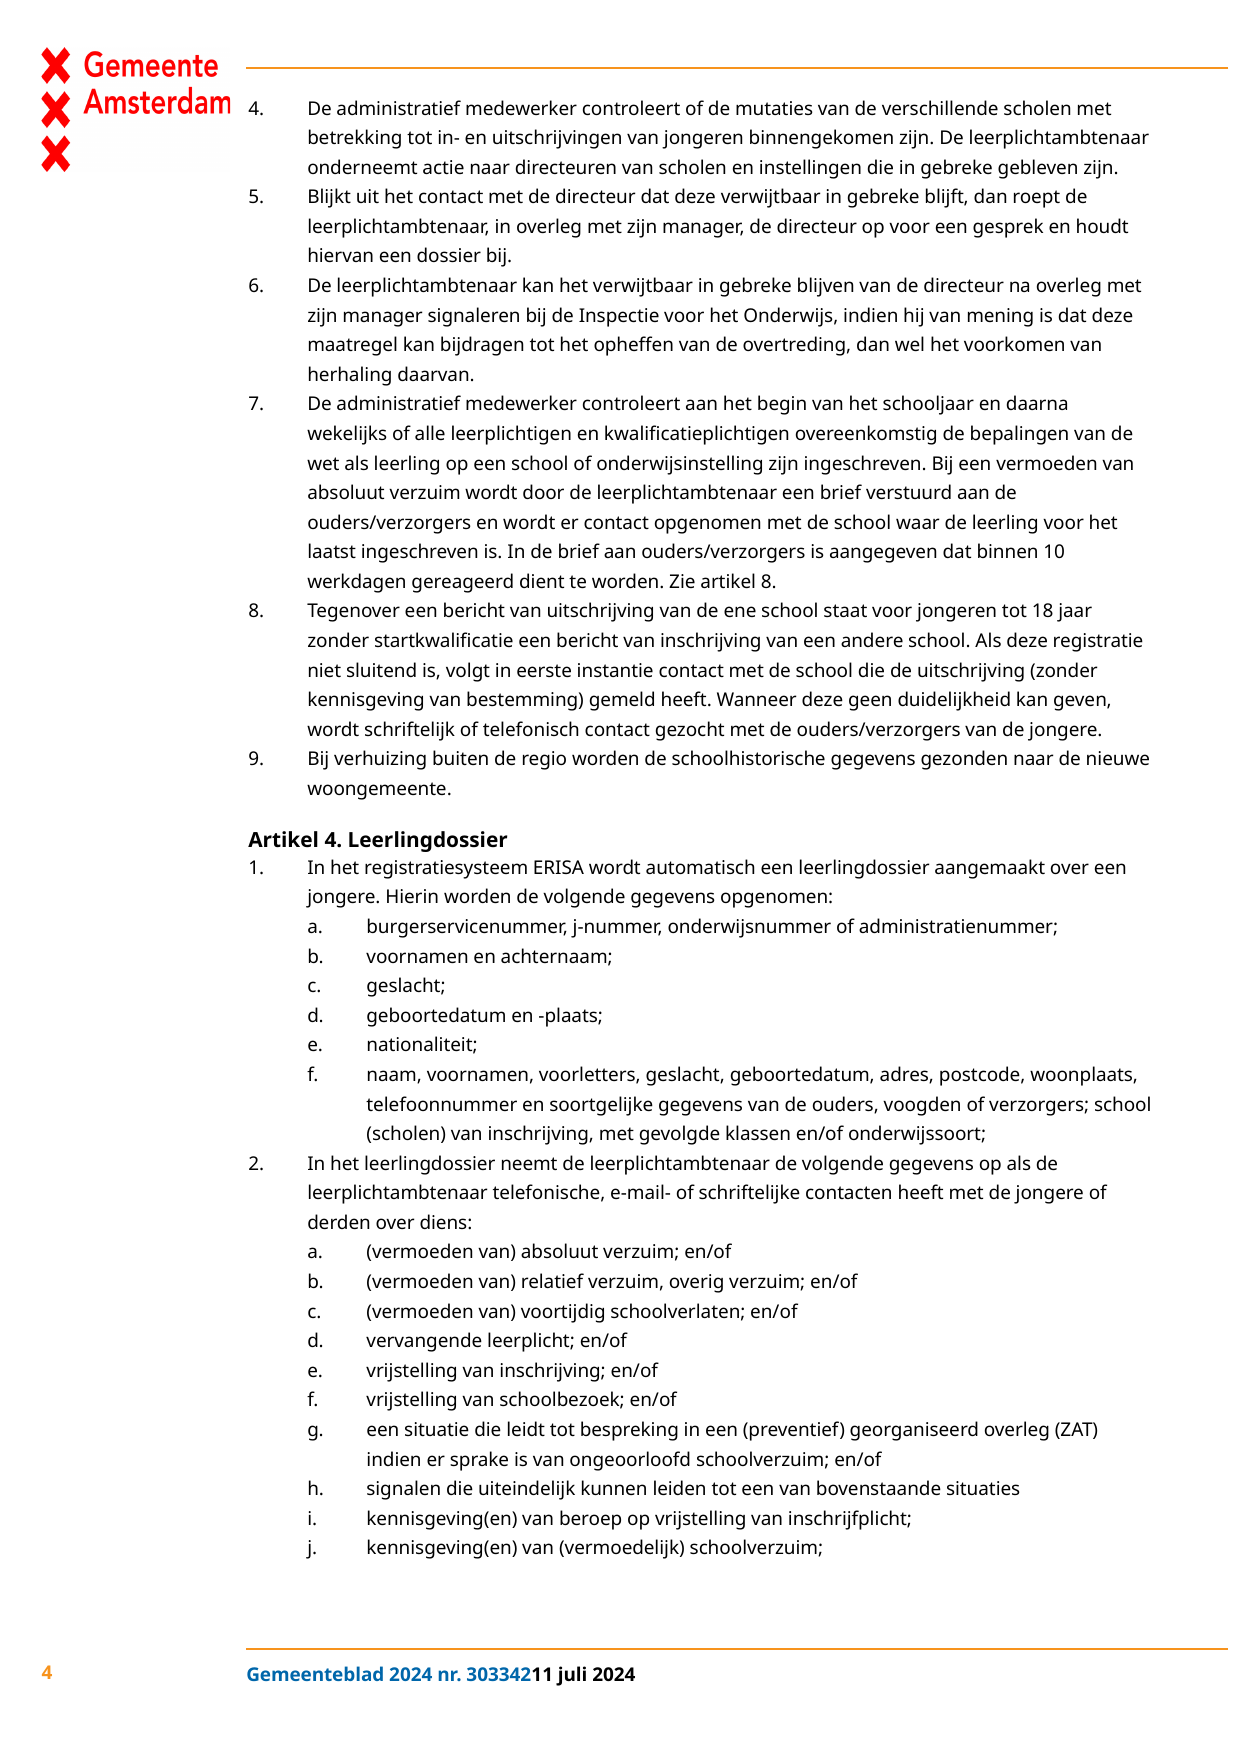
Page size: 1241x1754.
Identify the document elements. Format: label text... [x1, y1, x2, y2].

list een situatie die leidt tot bespreking in een (preventief) georganiseerd overleg (ZAT) indien er sprake is van ongeoorloofd schoolverzuim; en/of [307, 1416, 1152, 1471]
list vrijstelling van inschrijving; en/of [307, 1357, 1152, 1383]
list Bij verhuizing buiten de regio worden de schoolhistorische gegevens gezonden naar de nieuwe woongemeente. [248, 746, 1152, 801]
list (vermoeden van) voortijdig schoolverlaten; en/of [307, 1298, 1152, 1323]
list geslacht; [307, 972, 1152, 998]
list Tegenover een bericht van uitschrijving van de ene school staat voor jongeren tot 18 jaar zonder startkwalificatie een bericht van inschrijving van een andere school. Als deze registratie niet sluitend is, volgt in eerste instantie contact met de school die de uitschrijving (zonder kennisgeving van bestemming) gemeld heeft. Wanneer deze geen duidelijkheid kan geven, wordt schriftelijk of telefonisch contact gezocht met de ouders/verzorgers van de jongere. [248, 598, 1152, 742]
list nationaliteit; [307, 1032, 1152, 1057]
list kennisgeving(en) van (vermoedelijk) schoolverzuim; [307, 1534, 1152, 1560]
list (vermoeden van) absoluut verzuim; en/of [307, 1239, 1152, 1264]
picture [41, 47, 231, 172]
list voornamen en achternaam; [307, 943, 1152, 968]
list naam, voornamen, voorletters, geslacht, geboortedatum, adres, postcode, woonplaats, telefoonnummer en soortgelijke gegevens van de ouders, voogden of verzorgers; school (scholen) van inschrijving, met gevolgde klassen en/of onderwijssoort; [307, 1061, 1152, 1146]
list kennisgeving(en) van beroep op vrijstelling van inschrijfplicht; [307, 1505, 1152, 1531]
list burgerservicenummer, j-nummer, onderwijsnummer of administratienummer; [307, 913, 1152, 939]
list Blijkt uit het contact met de directeur dat deze verwijtbaar in gebreke blijft, dan roept de leerplichtambtenaar, in overleg met zijn manager, de directeur op voor een gesprek en houdt hiervan een dossier bij. [248, 183, 1152, 268]
list vrijstelling van schoolbezoek; en/of [307, 1387, 1152, 1412]
list (vermoeden van) relatief verzuim, overig verzuim; en/of [307, 1268, 1152, 1294]
list vervangende leerplicht; en/of [307, 1327, 1152, 1353]
list geboortedatum en -plaats; [307, 1002, 1152, 1028]
list In het registratiesysteem ERISA wordt automatisch een leerlingdossier aangemaakt over een jongere. Hierin worden de volgende gegevens opgenomen: [248, 854, 1152, 909]
list In het leerlingdossier neemt de leerplichtambtenaar de volgende gegevens op als de leerplichtambtenaar telefonische, e-mail- of schriftelijke contacten heeft met de jongere of derden over diens: [248, 1150, 1152, 1235]
list signalen die uiteindelijk kunnen leiden tot een van bovenstaande situaties [307, 1475, 1152, 1501]
list De administratief medewerker controleert aan het begin van het schooljaar en daarna wekelijks of alle leerplichtigen en kwalificatieplichtigen overeenkomstig de bepalingen van de wet als leerling op een school of onderwijsinstelling zijn ingeschreven. Bij een vermoeden van absoluut verzuim wordt door de leerplichtambtenaar een brief verstuurd aan de ouders/verzorgers en wordt er contact opgenomen met de school waar de leerling voor het laatst ingeschreven is. In de brief aan ouders/verzorgers is aangegeven dat binnen 10 werkdagen gereageerd dient te worden. Zie artikel 8. [248, 391, 1152, 594]
text Artikel 4. Leerlingdossier [248, 826, 1152, 854]
list De leerplichtambtenaar kan het verwijtbaar in gebreke blijven van de directeur na overleg met zijn manager signaleren bij de Inspectie voor het Onderwijs, indien hij van mening is dat deze maatregel kan bijdragen tot het opheffen van de overtreding, dan wel het voorkomen van herhaling daarvan. [248, 272, 1152, 387]
list De administratief medewerker controleert of de mutaties van de verschillende scholen met betrekking tot in- en uitschrijvingen van jongeren binnengekomen zijn. De leerplichtambtenaar onderneemt actie naar directeuren van scholen en instellingen die in gebreke gebleven zijn. [248, 95, 1152, 180]
